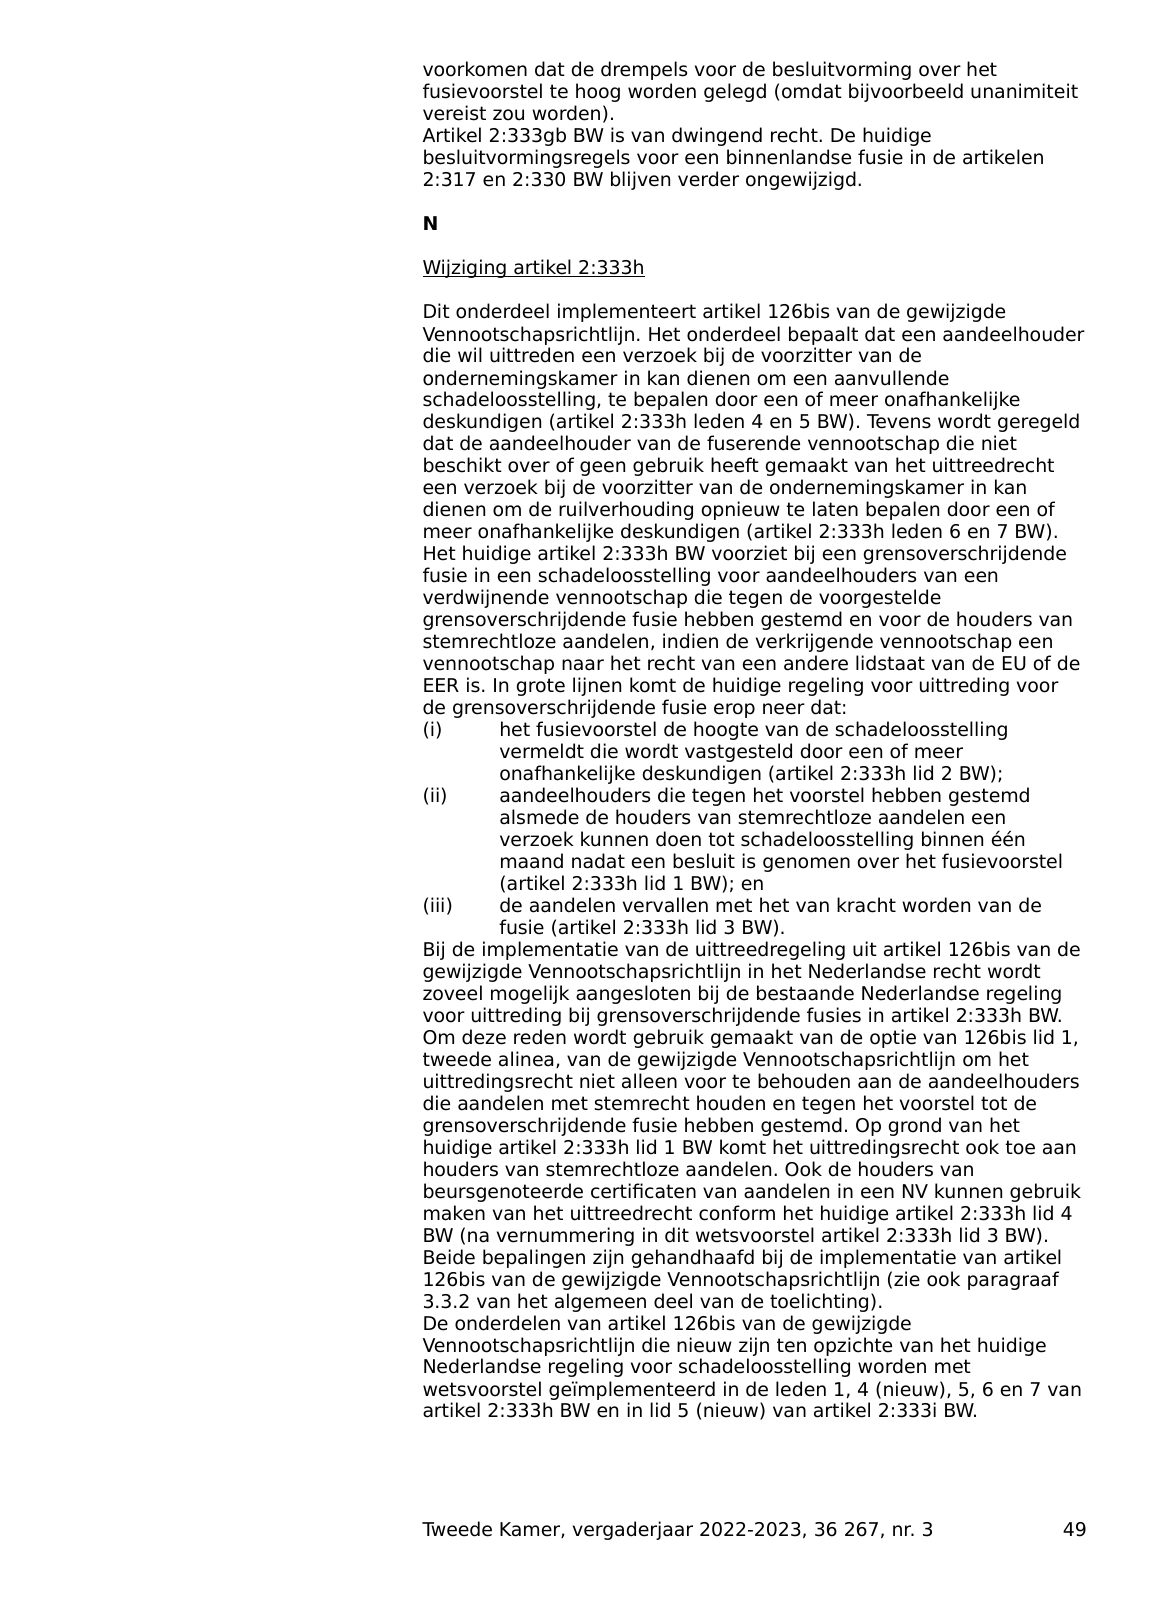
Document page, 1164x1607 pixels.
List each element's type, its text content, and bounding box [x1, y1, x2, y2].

text voorkomen dat de drempels voor de besluitvorming over het fusievoorstel te hoog worden gelegd (omdat bijvoorbeeld unanimiteit vereist zou worden). [422, 59, 1087, 125]
text (ii) aandeelhouders die tegen het voorstel hebben gestemd alsmede de houders van stemrechtloze aandelen een verzoek kunnen doen tot schadeloosstelling binnen één maand nadat een besluit is genomen over het fusievoorstel (artikel 2:333h lid 1 BW); en [422, 785, 1087, 895]
text Dit onderdeel implementeert artikel 126bis van de gewijzigde Vennootschapsrichtlijn. Het onderdeel bepaalt dat een aandeelhouder die wil uittreden een verzoek bij de voorzitter van de ondernemingskamer in kan dienen om een aanvullende schadeloosstelling, te bepalen door een of meer onafhankelijke deskundigen (artikel 2:333h leden 4 en 5 BW). Tevens wordt geregeld dat de aandeelhouder van de fuserende vennootschap die niet beschikt over of geen gebruik heeft gemaakt van het uittreedrecht een verzoek bij de voorzitter van de ondernemingskamer in kan dienen om de ruilverhouding opnieuw te laten bepalen door een of meer onafhankelijke deskundigen (artikel 2:333h leden 6 en 7 BW). [422, 301, 1087, 543]
subtitle N [422, 213, 1087, 235]
text (i) het fusievoorstel de hoogte van de schadeloosstelling vermeldt die wordt vastgesteld door een of meer onafhankelijke deskundigen (artikel 2:333h lid 2 BW); [422, 719, 1087, 785]
text De onderdelen van artikel 126bis van de gewijzigde Vennootschapsrichtlijn die nieuw zijn ten opzichte van het huidige Nederlandse regeling voor schadeloosstelling worden met wetsvoorstel geïmplementeerd in de leden 1, 4 (nieuw), 5, 6 en 7 van artikel 2:333h BW en in lid 5 (nieuw) van artikel 2:333i BW. [422, 1312, 1087, 1422]
text Artikel 2:333gb BW is van dwingend recht. De huidige besluitvormingsregels voor een binnenlandse fusie in de artikelen 2:317 en 2:330 BW blijven verder ongewijzigd. [422, 125, 1087, 191]
text Het huidige artikel 2:333h BW voorziet bij een grensoverschrijdende fusie in een schadeloosstelling voor aandeelhouders van een verdwijnende vennootschap die tegen de voorgestelde grensoverschrijdende fusie hebben gestemd en voor de houders van stemrechtloze aandelen, indien de verkrijgende vennootschap een vennootschap naar het recht van een andere lidstaat van de EU of de EER is. In grote lijnen komt de huidige regeling voor uittreding voor de grensoverschrijdende fusie erop neer dat: [422, 543, 1087, 719]
subtitle Wijziging artikel 2:333h [422, 257, 1087, 279]
text (iii) de aandelen vervallen met het van kracht worden van de fusie (artikel 2:333h lid 3 BW). [422, 895, 1087, 939]
text Bij de implementatie van de uittreedregeling uit artikel 126bis van de gewijzigde Vennootschapsrichtlijn in het Nederlandse recht wordt zoveel mogelijk aangesloten bij de bestaande Nederlandse regeling voor uittreding bij grensoverschrijdende fusies in artikel 2:333h BW. Om deze reden wordt gebruik gemaakt van de optie van 126bis lid 1, tweede alinea, van de gewijzigde Vennootschapsrichtlijn om het uittredingsrecht niet alleen voor te behouden aan de aandeelhouders die aandelen met stemrecht houden en tegen het voorstel tot de grensoverschrijdende fusie hebben gestemd. Op grond van het huidige artikel 2:333h lid 1 BW komt het uittredingsrecht ook toe aan houders van stemrechtloze aandelen. Ook de houders van beursgenoteerde certificaten van aandelen in een NV kunnen gebruik maken van het uittreedrecht conform het huidige artikel 2:333h lid 4 BW (na vernummering in dit wetsvoorstel artikel 2:333h lid 3 BW). Beide bepalingen zijn gehandhaafd bij de implementatie van artikel 126bis van de gewijzigde Vennootschapsrichtlijn (zie ook paragraaf 3.3.2 van het algemeen deel van de toelichting). [422, 939, 1087, 1312]
